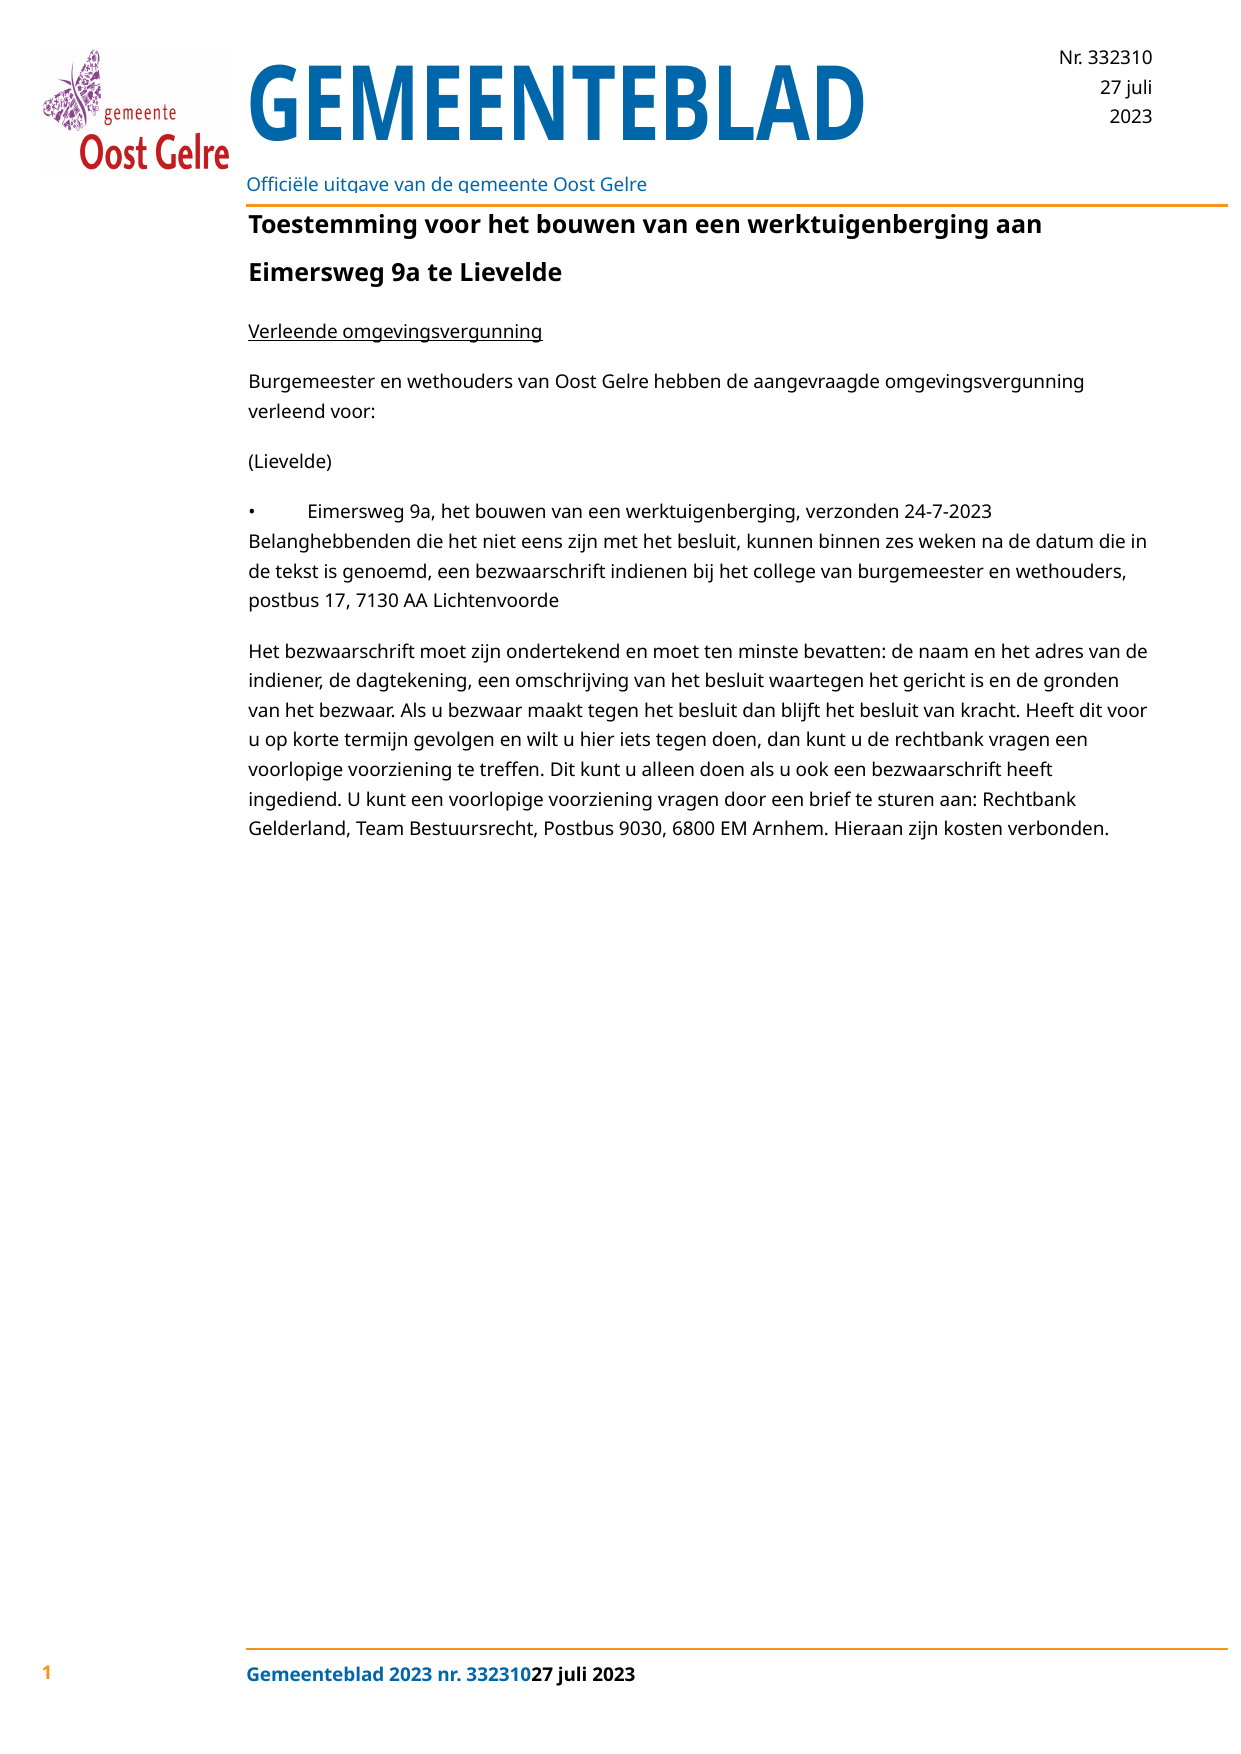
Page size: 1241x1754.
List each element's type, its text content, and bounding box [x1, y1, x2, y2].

text Burgemeester en wethouders van Oost Gelre hebben de aangevraagde omgevingsvergunning verleend voor: [248, 368, 1152, 424]
text Verleende omgevingsvergunning [248, 318, 1152, 344]
text Toestemming voor het bouwen van een werktuigenberging aan Eimersweg 9a te Lievelde [248, 207, 1152, 288]
text (Lievelde) [248, 448, 1152, 474]
list Eimersweg 9a, het bouwen van een werktuigenberging, verzonden 24-7-2023 [248, 499, 1152, 524]
picture [41, 47, 231, 172]
text Belanghebbenden die het niet eens zijn met het besluit, kunnen binnen zes weken na de datum die in de tekst is genoemd, een bezwaarschrift indienen bij het college van burgemeester en wethouders, postbus 17, 7130 AA Lichtenvoorde [248, 528, 1152, 613]
text Het bezwaarschrift moet zijn ondertekend en moet ten minste bevatten: de naam en het adres van de indiener, de dagtekening, een omschrijving van het besluit waartegen het gericht is en de gronden van het bezwaar. Als u bezwaar maakt tegen het besluit dan blijft het besluit van kracht. Heeft dit voor u op korte termijn gevolgen en wilt u hier iets tegen doen, dan kunt u de rechtbank vragen een voorlopige voorziening te treffen. Dit kunt u alleen doen als u ook een bezwaarschrift heeft ingediend. U kunt een voorlopige voorziening vragen door een brief te sturen aan: Rechtbank Gelderland, Team Bestuursrecht, Postbus 9030, 6800 EM Arnhem. Hieraan zijn kosten verbonden. [248, 638, 1152, 841]
